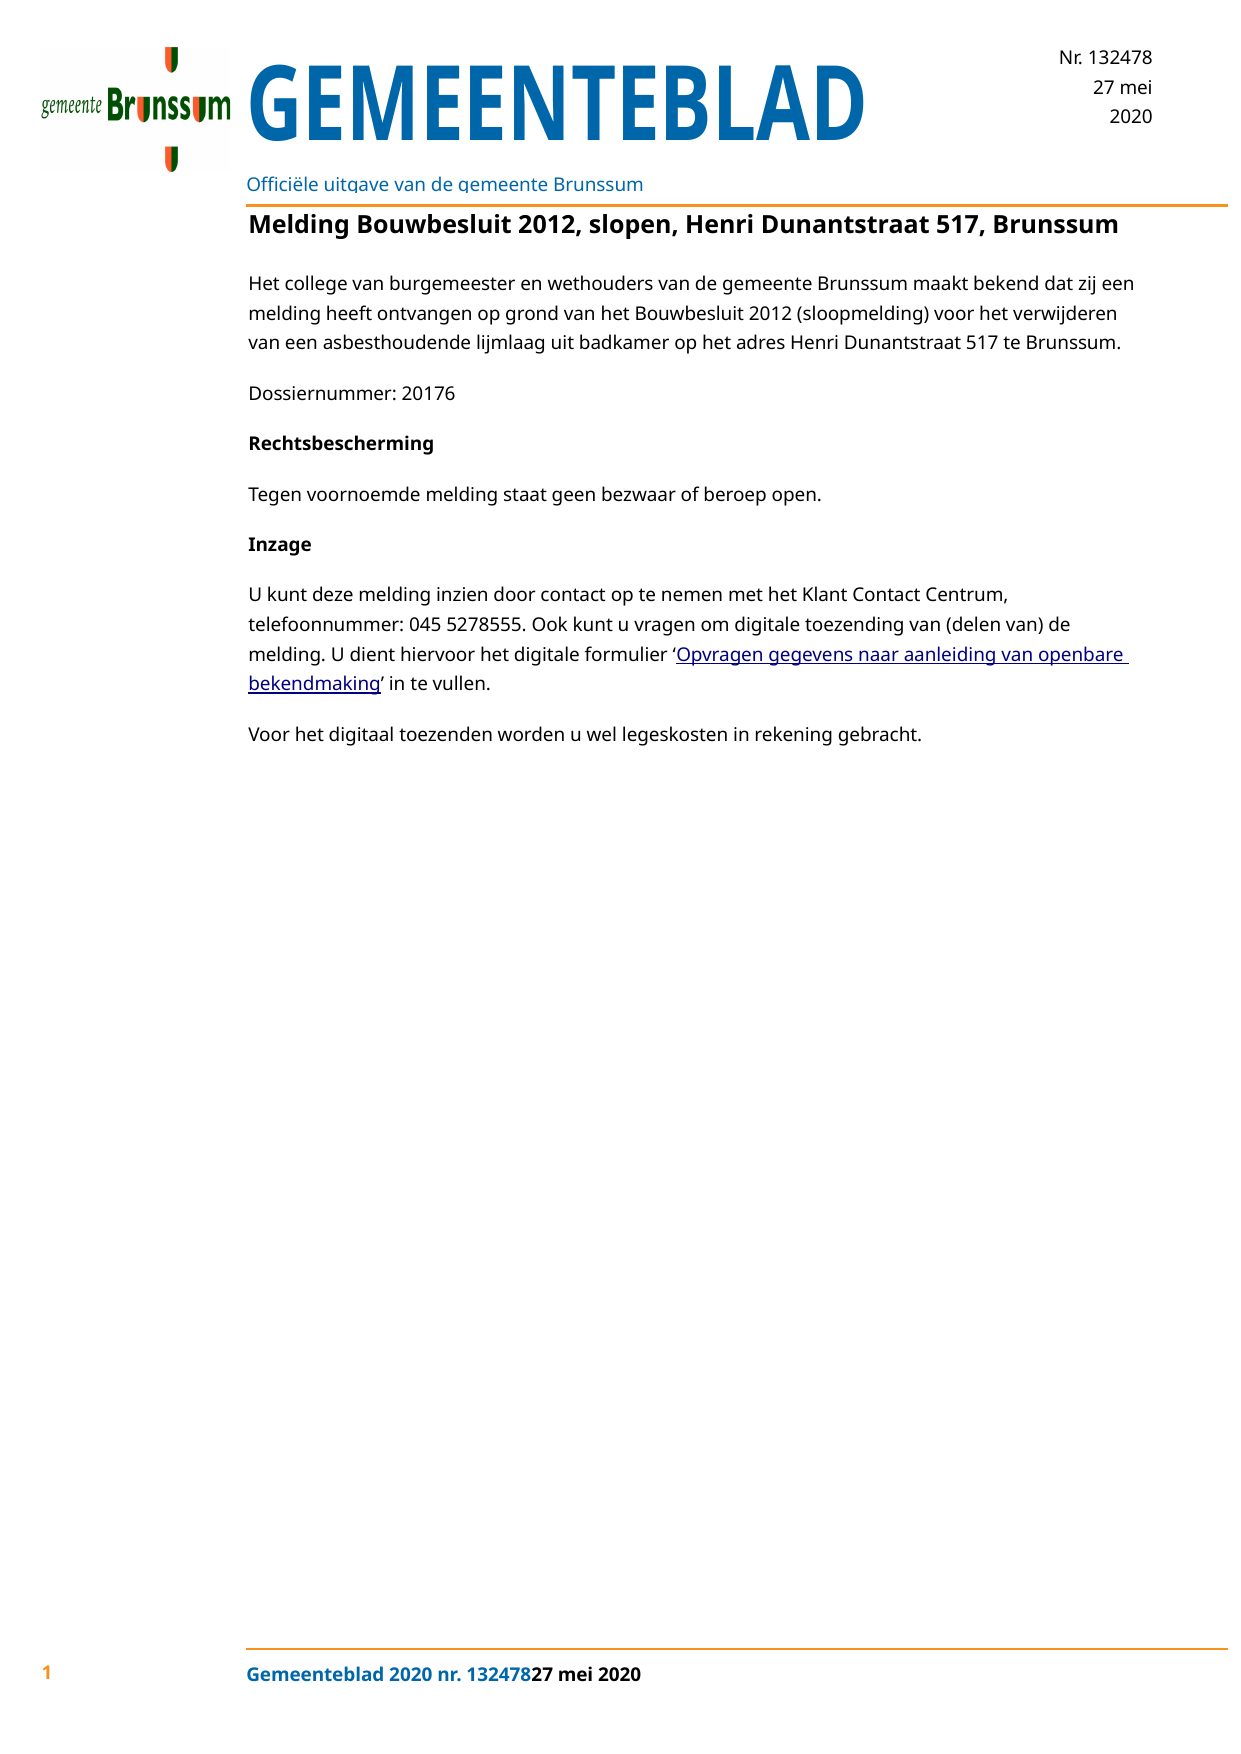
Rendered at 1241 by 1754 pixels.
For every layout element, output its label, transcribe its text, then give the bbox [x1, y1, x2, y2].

text Voor het digitaal toezenden worden u wel legeskosten in rekening gebracht. [248, 721, 1152, 746]
text Tegen voornoemde melding staat geen bezwaar of beroep open. [248, 481, 1152, 506]
text U kunt deze melding inzien door contact op te nemen met het Klant Contact Centrum, telefoonnummer: 045 5278555. Ook kunt u vragen om digitale toezending van (delen van) de melding. U dient hiervoor het digitale formulier ‘Opvragen gegevens naar aanleiding van openbare bekendmaking’ in te vullen. [248, 582, 1152, 696]
text Rechtsbescherming [248, 430, 1152, 456]
text Het college van burgemeester en wethouders van de gemeente Brunssum maakt bekend dat zij een melding heeft ontvangen op grond van het Bouwbesluit 2012 (sloopmelding) voor het verwijderen van een asbesthoudende lijmlaag uit badkamer op het adres Henri Dunantstraat 517 te Brunssum. [248, 270, 1152, 355]
text Dossiernummer: 20176 [248, 380, 1152, 406]
text Melding Bouwbesluit 2012, slopen, Henri Dunantstraat 517, Brunssum [248, 207, 1152, 241]
text Inzage [248, 531, 1152, 557]
picture [41, 47, 231, 172]
